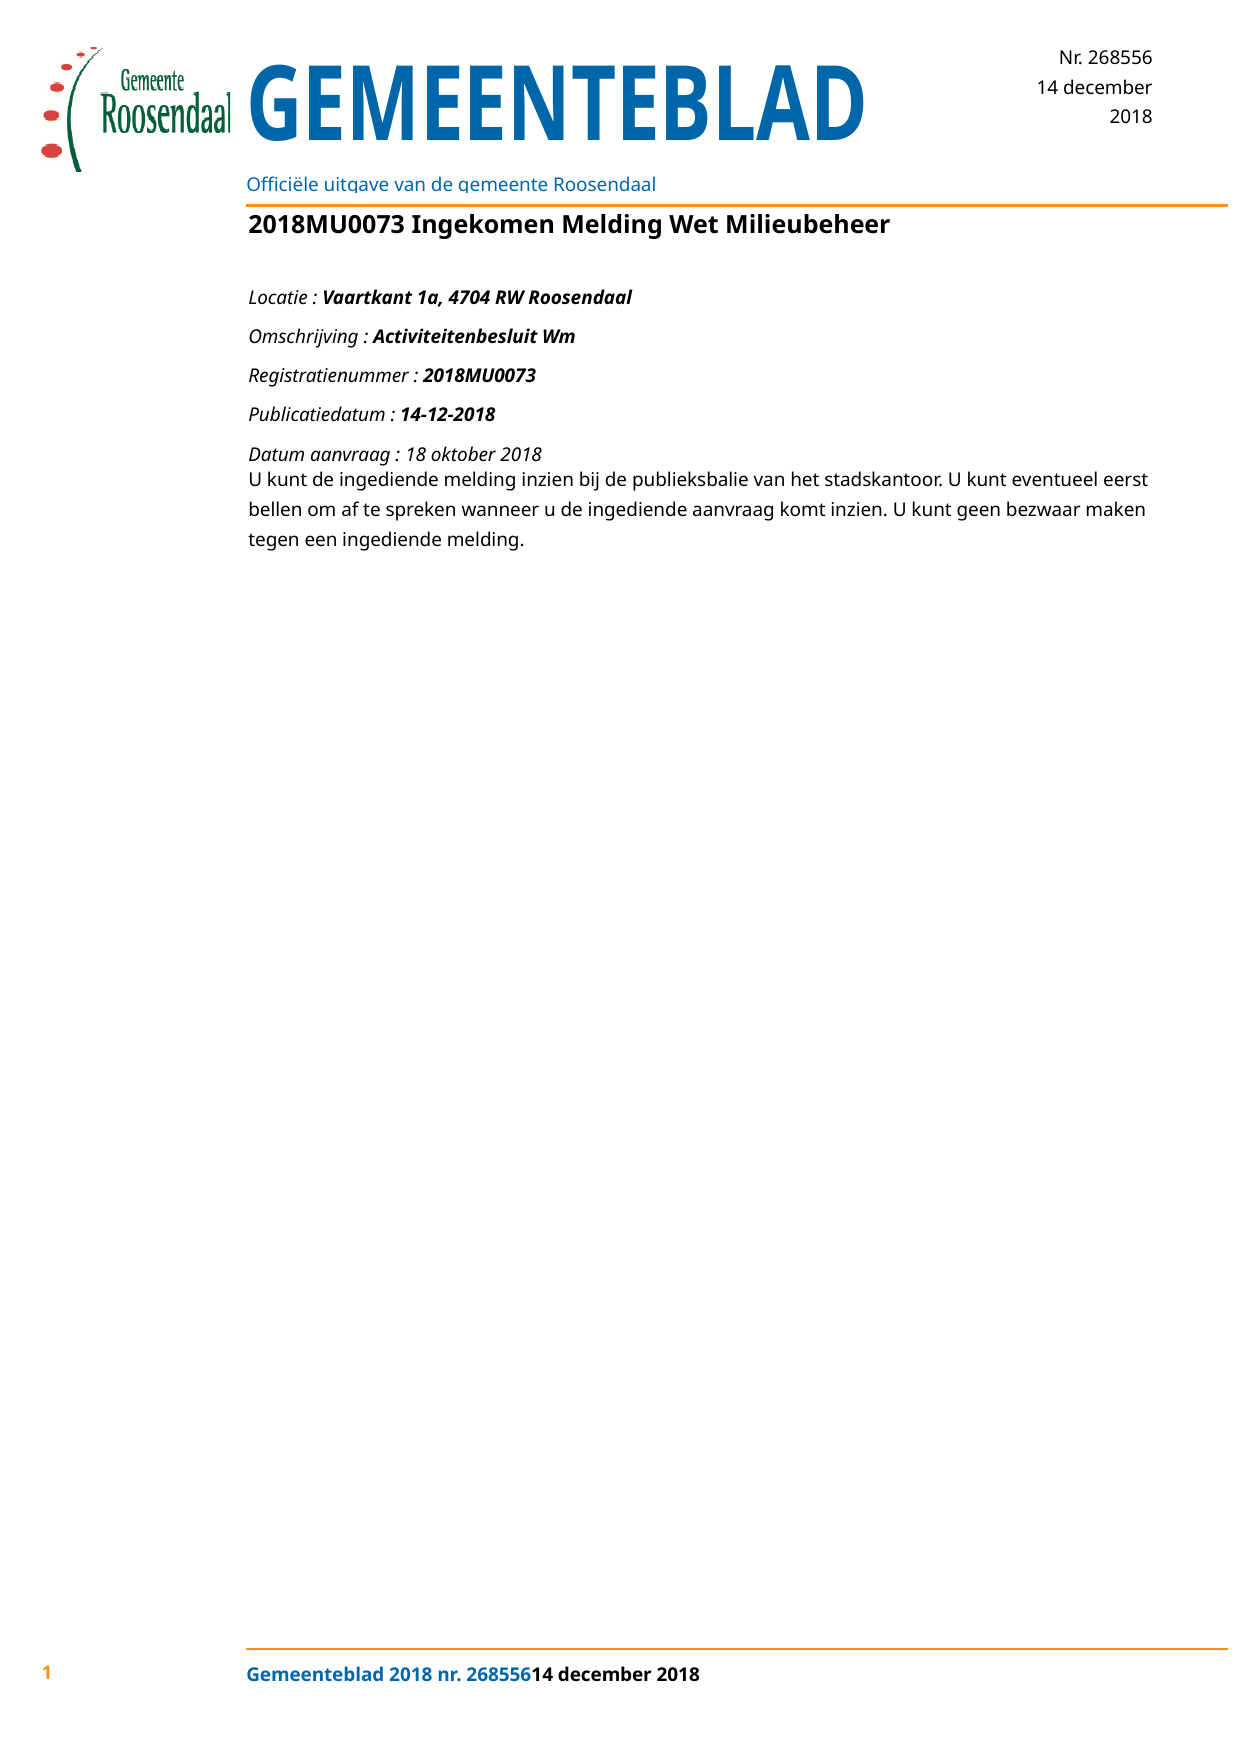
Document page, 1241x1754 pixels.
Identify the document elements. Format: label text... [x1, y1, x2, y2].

text Datum aanvraag : 18 oktober 2018 [248, 441, 1152, 467]
text Publicatiedatum : 14-12-2018 [248, 402, 1152, 427]
text U kunt de ingediende melding inzien bij de publieksbalie van het stadskantoor. U kunt eventueel eerst bellen om af te spreken wanneer u de ingediende aanvraag komt inzien. U kunt geen bezwaar maken tegen een ingediende melding. [248, 467, 1152, 552]
text 2018MU0073 Ingekomen Melding Wet Milieubeheer [248, 207, 1152, 241]
text Locatie : Vaartkant 1a, 4704 RW Roosendaal [248, 284, 1152, 309]
text Registratienummer : 2018MU0073 [248, 362, 1152, 388]
picture [41, 47, 231, 172]
text Omschrijving : Activiteitenbesluit Wm [248, 323, 1152, 349]
